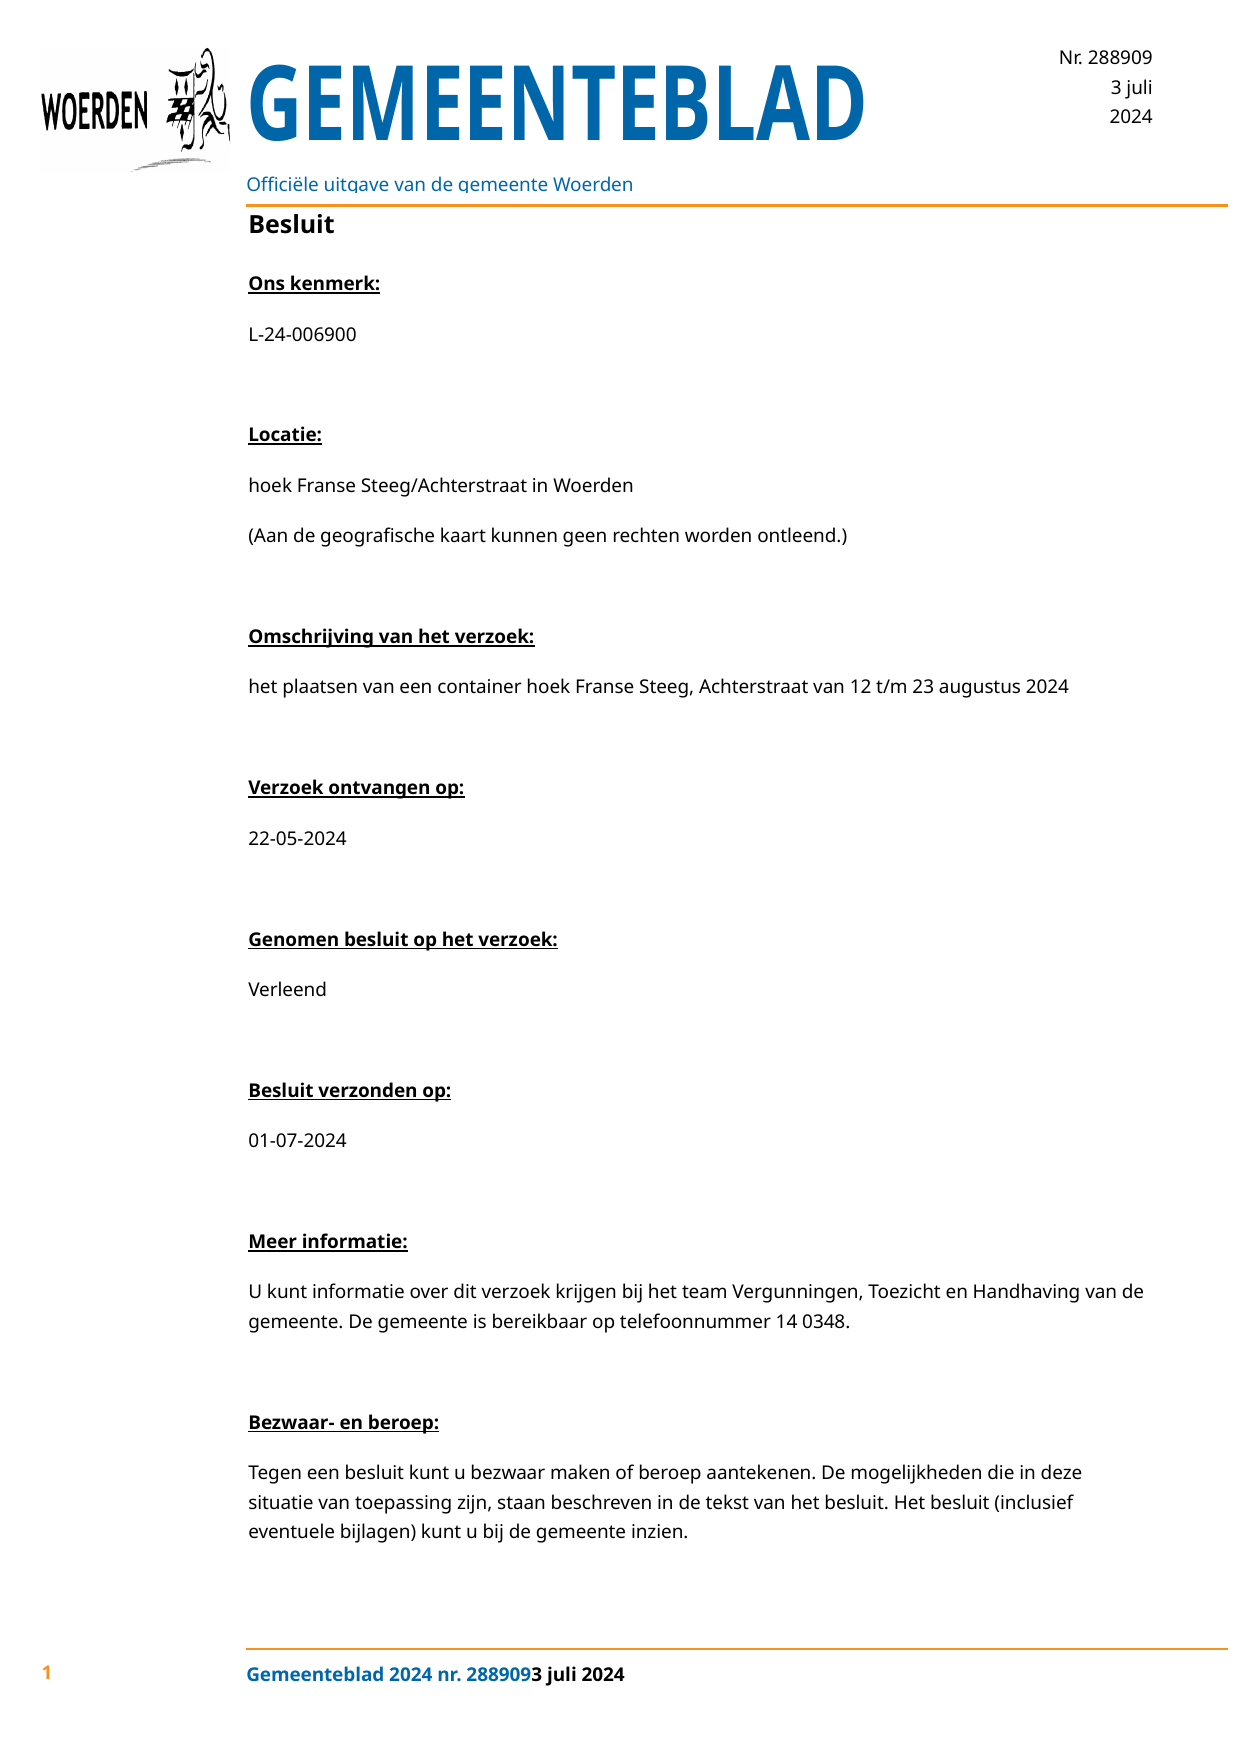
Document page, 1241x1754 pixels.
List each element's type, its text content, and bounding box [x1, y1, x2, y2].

text Locatie: [248, 422, 1152, 447]
text (Aan de geografische kaart kunnen geen rechten worden ontleend.) [248, 522, 1152, 548]
text 22-05-2024 [248, 825, 1152, 851]
text Besluit verzonden op: [248, 1077, 1152, 1103]
text Omschrijving van het verzoek: [248, 623, 1152, 649]
text Meer informatie: [248, 1228, 1152, 1254]
text Verzoek ontvangen op: [248, 774, 1152, 800]
text U kunt informatie over dit verzoek krijgen bij het team Vergunningen, Toezicht en Handhaving van de gemeente. De gemeente is bereikbaar op telefoonnummer 14 0348. [248, 1279, 1152, 1334]
picture [41, 47, 231, 172]
text L-24-006900 [248, 321, 1152, 346]
text hoek Franse Steeg/Achterstraat in Woerden [248, 472, 1152, 498]
text het plaatsen van een container hoek Franse Steeg, Achterstraat van 12 t/m 23 augustus 2024 [248, 674, 1152, 699]
text Besluit [248, 207, 1152, 241]
text Verleend [248, 976, 1152, 1002]
text Genomen besluit op het verzoek: [248, 926, 1152, 951]
text Tegen een besluit kunt u bezwaar maken of beroep aantekenen. De mogelijkheden die in deze situatie van toepassing zijn, staan beschreven in de tekst van het besluit. Het besluit (inclusief eventuele bijlagen) kunt u bij de gemeente inzien. [248, 1459, 1152, 1544]
text Ons kenmerk: [248, 270, 1152, 296]
text 01-07-2024 [248, 1127, 1152, 1153]
text Bezwaar- en beroep: [248, 1409, 1152, 1435]
